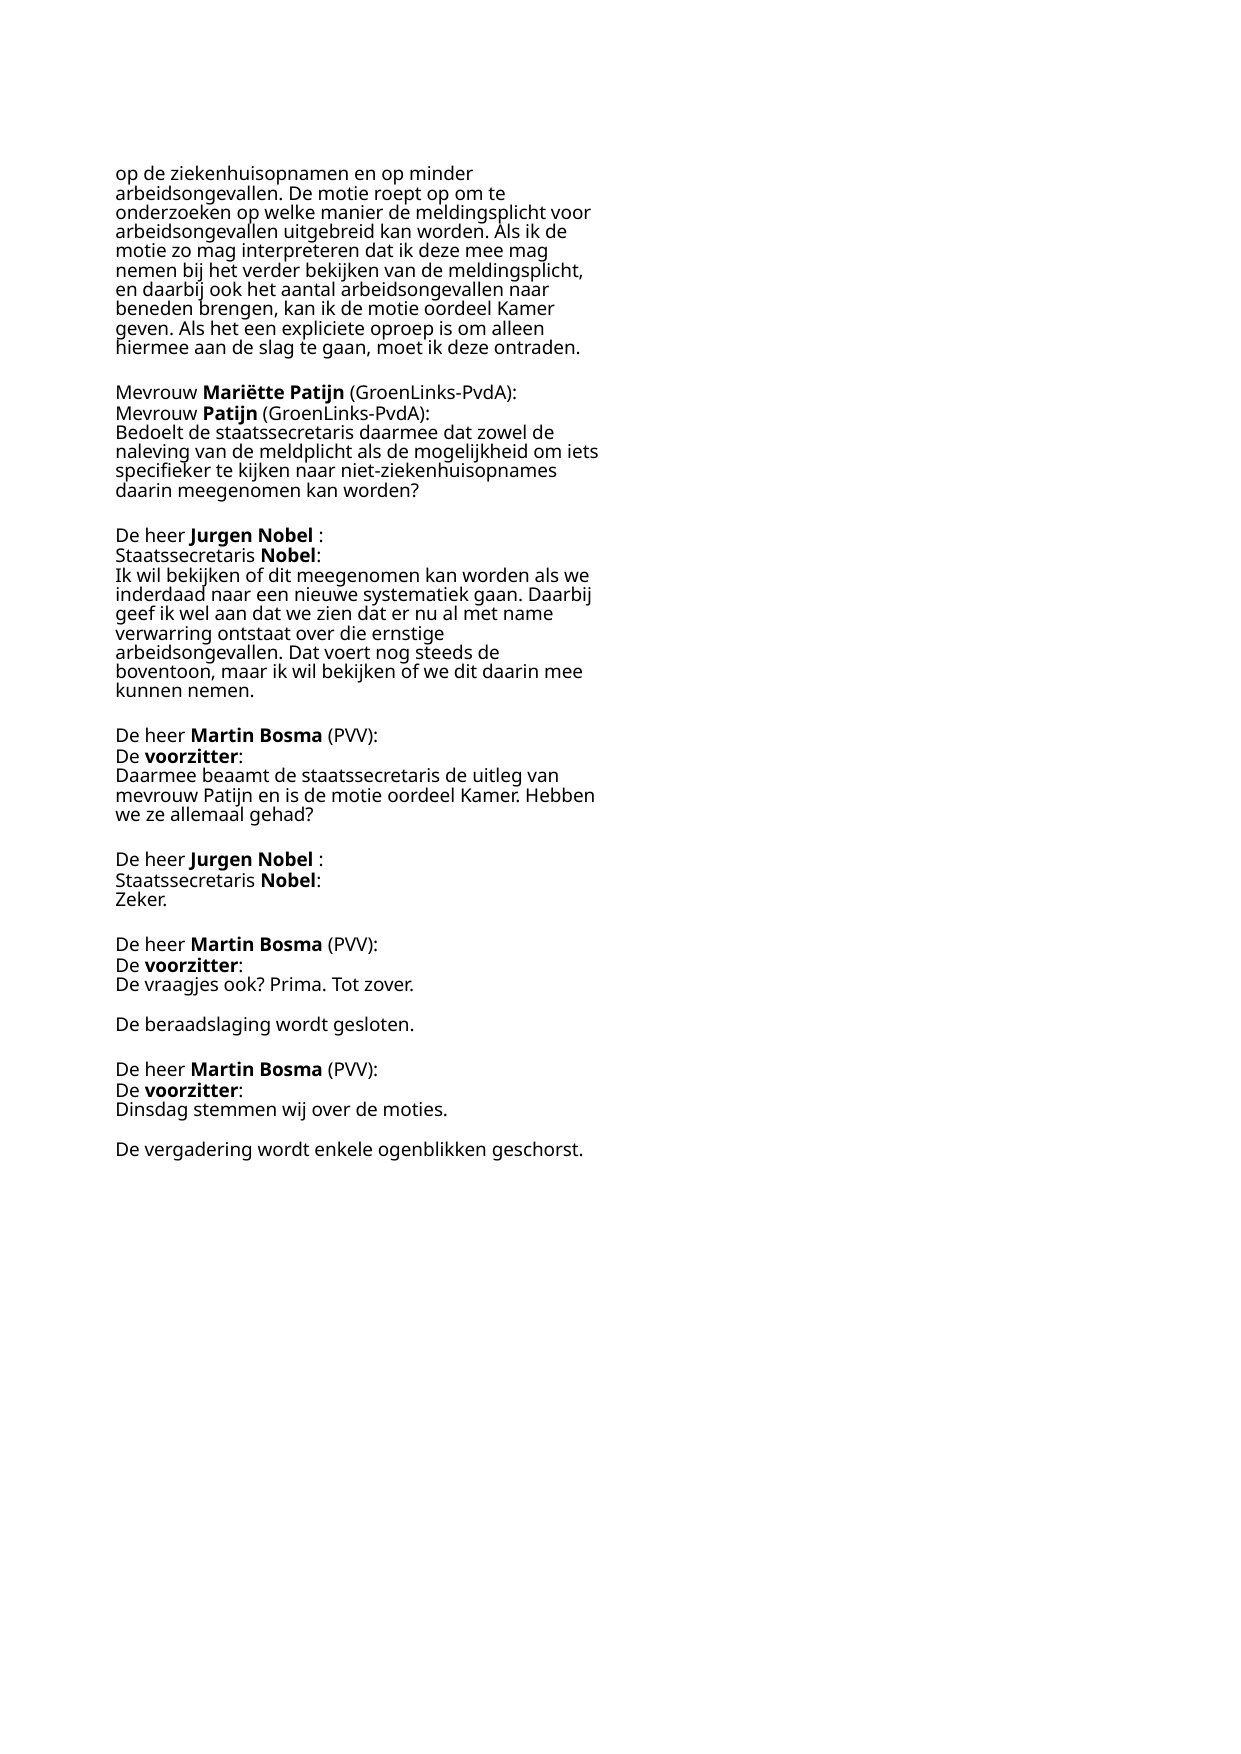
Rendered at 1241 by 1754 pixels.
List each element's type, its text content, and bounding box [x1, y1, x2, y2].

text De heer Martin Bosma (PVV): [115, 931, 605, 957]
text op de ziekenhuisopnamen en op minder arbeidsongevallen. De motie roept op om te onderzoeken op welke manier de meldingsplicht voor arbeidsongevallen uitgebreid kan worden. Als ik de motie zo mag interpreteren dat ik deze mee mag nemen bij het verder bekijken van de meldingsplicht, en daarbij ook het aantal arbeidsongevallen naar beneden brengen, kan ik de motie oordeel Kamer geven. Als het een expliciete oproep is om alleen hiermee aan de slag te gaan, moet ik deze ontraden. [115, 165, 605, 358]
text De heer Jurgen Nobel : [115, 522, 605, 547]
text De voorzitter: [115, 957, 605, 976]
text Dinsdag stemmen wij over de moties. [115, 1101, 605, 1121]
text De vergadering wordt enkele ogenblikken geschorst. [115, 1141, 605, 1161]
text De heer Martin Bosma (PVV): [115, 722, 605, 748]
text De vraagjes ook? Prima. Tot zover. [115, 976, 605, 996]
text De voorzitter: [115, 748, 605, 767]
text Bedoelt de staatssecretaris daarmee dat zowel de naleving van de meldplicht als de mogelijkheid om iets specifieker te kijken naar niet-ziekenhuisopnames daarin meegenomen kan worden? [115, 424, 605, 501]
text Staatssecretaris Nobel: [115, 872, 605, 891]
text Staatssecretaris Nobel: [115, 547, 605, 567]
text Mevrouw Mariëtte Patijn (GroenLinks-PvdA): [115, 379, 605, 404]
text Daarmee beaamt de staatssecretaris de uitleg van mevrouw Patijn en is de motie oordeel Kamer. Hebben we ze allemaal gehad? [115, 767, 605, 825]
text De beraadslaging wordt gesloten. [115, 1016, 605, 1036]
text Zeker. [115, 891, 605, 910]
text De heer Martin Bosma (PVV): [115, 1056, 605, 1082]
text Ik wil bekijken of dit meegenomen kan worden als we inderdaad naar een nieuwe systematiek gaan. Daarbij geef ik wel aan dat we zien dat er nu al met name verwarring ontstaat over die ernstige arbeidsongevallen. Dat voert nog steeds de boventoon, maar ik wil bekijken of we dit daarin mee kunnen nemen. [115, 567, 605, 702]
text De voorzitter: [115, 1082, 605, 1101]
text Mevrouw Patijn (GroenLinks-PvdA): [115, 404, 605, 424]
text De heer Jurgen Nobel : [115, 846, 605, 872]
